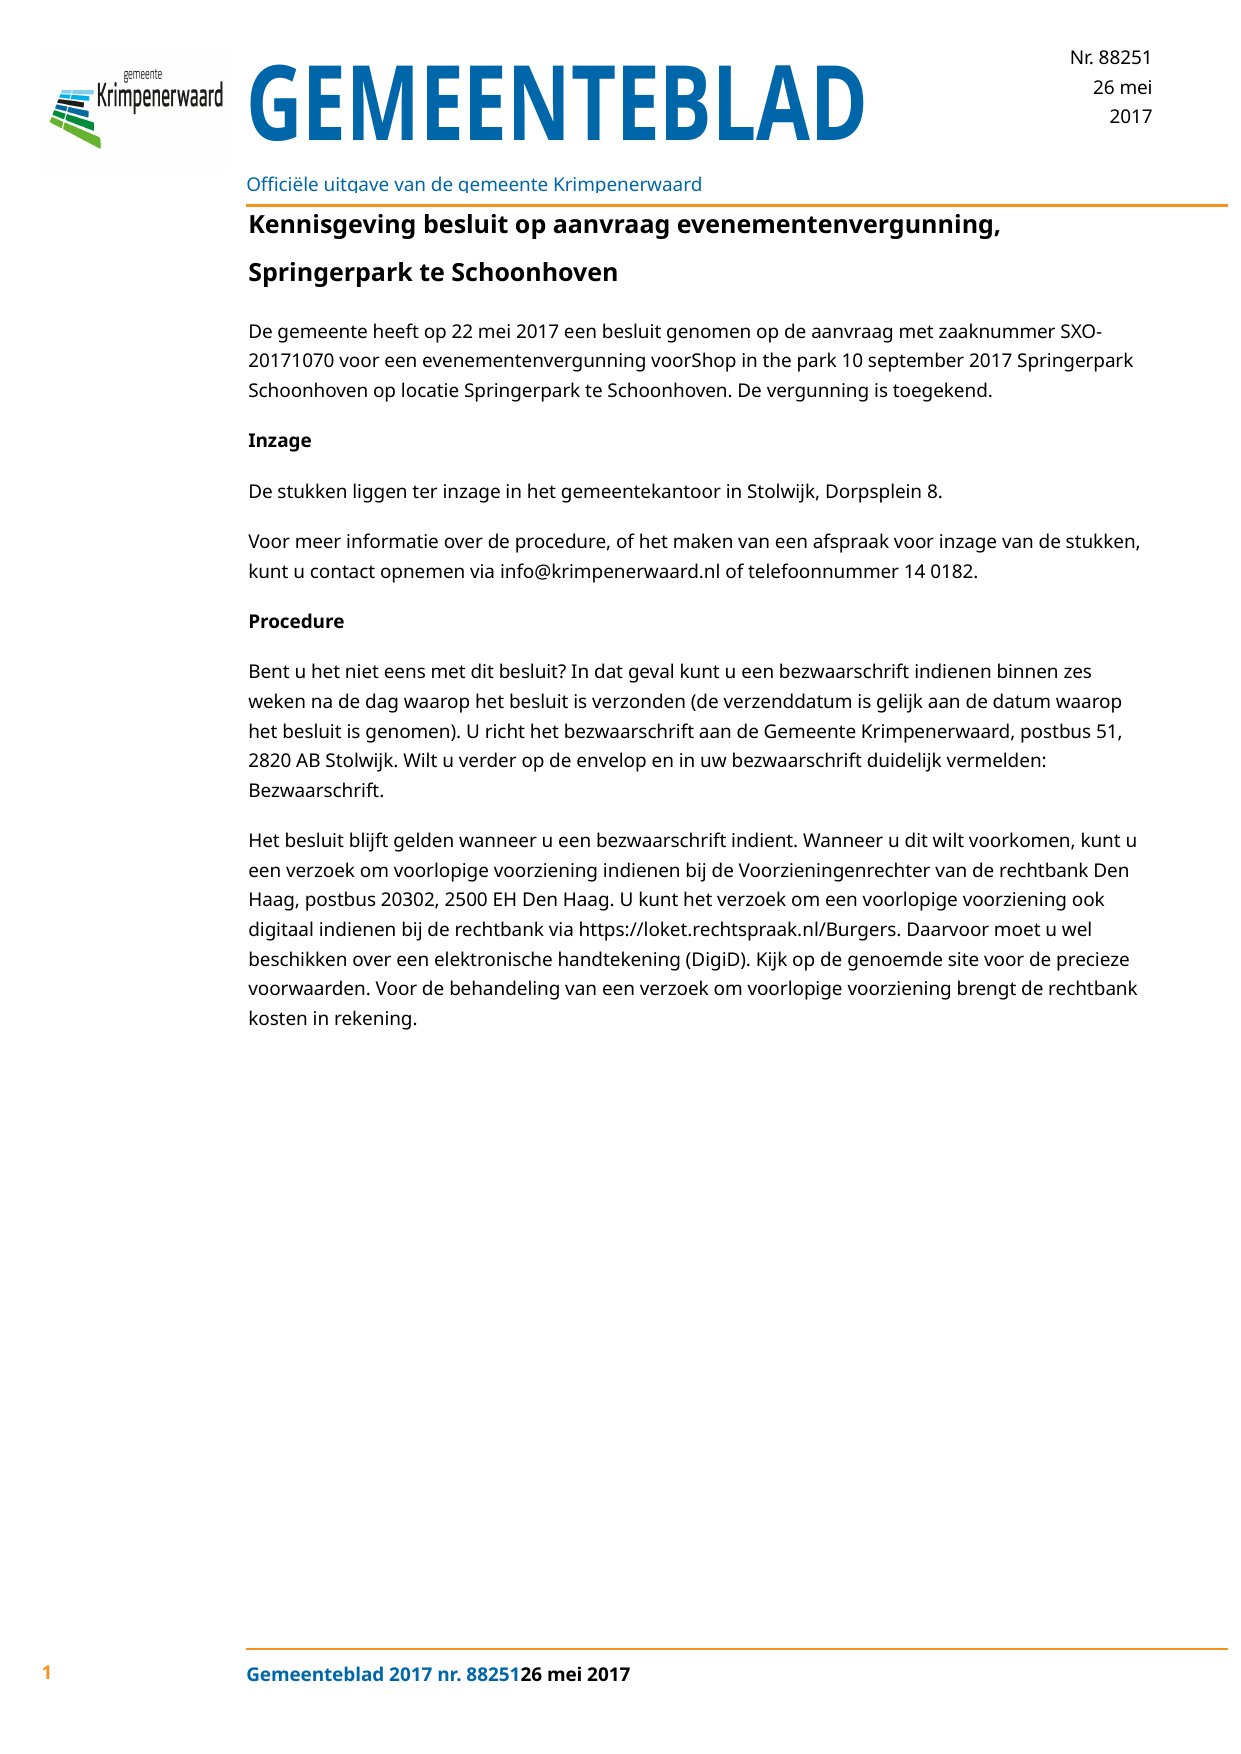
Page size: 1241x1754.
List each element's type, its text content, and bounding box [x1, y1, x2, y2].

text Voor meer informatie over de procedure, of het maken van een afspraak voor inzage van de stukken, kunt u contact opnemen via info@krimpenerwaard.nl of telefoonnummer 14 0182. [248, 528, 1152, 584]
text Procedure [248, 608, 1152, 634]
text Het besluit blijft gelden wanneer u een bezwaarschrift indient. Wanneer u dit wilt voorkomen, kunt u een verzoek om voorlopige voorziening indienen bij de Voorzieningenrechter van de rechtbank Den Haag, postbus 20302, 2500 EH Den Haag. U kunt het verzoek om een voorlopige voorziening ook digitaal indienen bij de rechtbank via https://loket.rechtspraak.nl/Burgers. Daarvoor moet u wel beschikken over een elektronische handtekening (DigiD). Kijk op de genoemde site voor de precieze voorwaarden. Voor de behandeling van een verzoek om voorlopige voorziening brengt de rechtbank kosten in rekening. [248, 827, 1152, 1031]
picture [41, 47, 231, 172]
text Bent u het niet eens met dit besluit? In dat geval kunt u een bezwaarschrift indienen binnen zes weken na de dag waarop het besluit is verzonden (de verzenddatum is gelijk aan de datum waarop het besluit is genomen). U richt het bezwaarschrift aan de Gemeente Krimpenerwaard, postbus 51, 2820 AB Stolwijk. Wilt u verder op de envelop en in uw bezwaarschrift duidelijk vermelden: Bezwaarschrift. [248, 659, 1152, 803]
text De stukken liggen ter inzage in het gemeentekantoor in Stolwijk, Dorpsplein 8. [248, 478, 1152, 504]
text Inzage [248, 427, 1152, 453]
text Kennisgeving besluit op aanvraag evenementenvergunning, Springerpark te Schoonhoven [248, 207, 1152, 288]
text De gemeente heeft op 22 mei 2017 een besluit genomen op de aanvraag met zaaknummer SXO-20171070 voor een evenementenvergunning voorShop in the park 10 september 2017 Springerpark Schoonhoven op locatie Springerpark te Schoonhoven. De vergunning is toegekend. [248, 318, 1152, 403]
